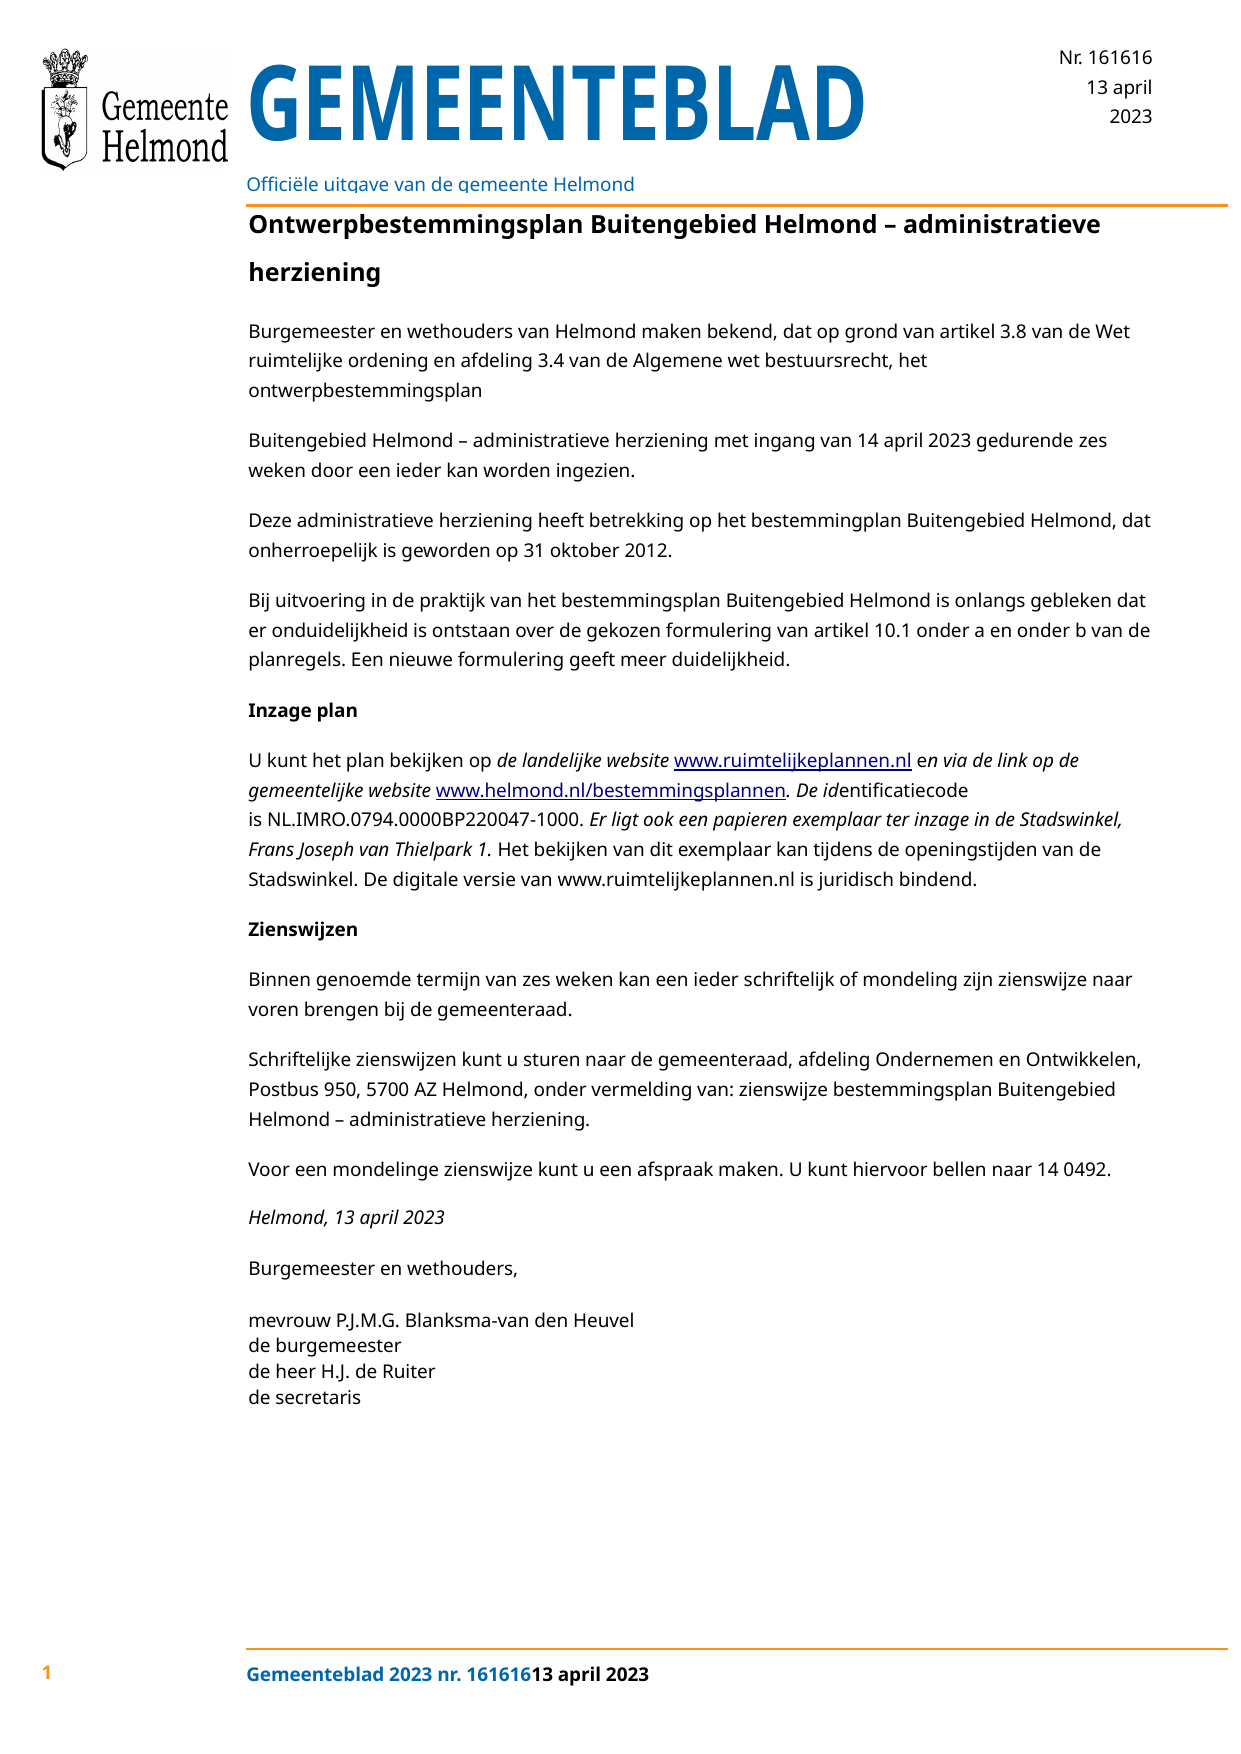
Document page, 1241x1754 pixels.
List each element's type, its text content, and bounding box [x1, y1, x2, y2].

text Zienswijzen [248, 916, 1152, 942]
text Buitengebied Helmond – administratieve herziening met ingang van 14 april 2023 gedurende zes weken door een ieder kan worden ingezien. [248, 427, 1152, 483]
text Inzage plan [248, 697, 1152, 723]
text Schriftelijke zienswijzen kunt u sturen naar de gemeenteraad, afdeling Ondernemen en Ontwikkelen, Post­bus 950, 5700 AZ Helmond, onder vermelding van: zienswijze bestemmingsplan Buitengebied Helmond – administratieve herziening. [248, 1047, 1152, 1132]
text Burgemeester en wethouders van Helmond maken bekend, dat op grond van artikel 3.8 van de Wet ruimtelijke ordening en afdeling 3.4 van de Algemene wet bestuursrecht, het ontwerpbestemmingsplan [248, 318, 1152, 403]
picture [41, 47, 231, 172]
text U kunt het plan bekijken op de landelijke website www.ruimtelijkeplannen.nl en via de link op de gemeentelijke website www.helmond.nl/bestemmingsplannen. De identificatiecode is NL.IMRO.0794.0000BP220047-1000. Er ligt ook een papieren exemplaar ter inzage in de Stadswinkel, Frans Joseph van Thielpark 1. Het bekijken van dit exemplaar kan tijdens de openingstijden van de Stadswinkel. De digitale versie van www.ruimtelijkeplannen.nl is juridisch bindend. [248, 747, 1152, 892]
text mevrouw P.J.M.G. Blanksma-van den Heuvel [248, 1307, 1152, 1333]
text Binnen genoemde termijn van zes weken kan een ieder schriftelijk of mondeling zijn zienswijze naar voren brengen bij de gemeenteraad. [248, 967, 1152, 1022]
text de secretaris [248, 1384, 1152, 1410]
text Helmond, 13 april 2023 [248, 1204, 1152, 1230]
text Burgemeester en wethouders, [248, 1256, 1152, 1281]
text Bij uitvoering in de praktijk van het bestemmingsplan Buitengebied Helmond is onlangs gebleken dat er onduidelijkheid is ontstaan over de gekozen formulering van artikel 10.1 onder a en onder b van de planregels. Een nieuwe formulering geeft meer duidelijkheid. [248, 587, 1152, 672]
text de heer H.J. de Ruiter [248, 1358, 1152, 1384]
text de burgemeester [248, 1333, 1152, 1358]
text Deze administratieve herziening heeft betrekking op het bestemmingplan Buitengebied Helmond, dat onherroepelijk is geworden op 31 oktober 2012. [248, 507, 1152, 563]
text Voor een mondelinge zienswijze kunt u een afspraak maken. U kunt hiervoor bellen naar 14 0492. [248, 1156, 1152, 1182]
text Ontwerpbestemmingsplan Buitengebied Helmond – administratieve herziening [248, 207, 1152, 288]
